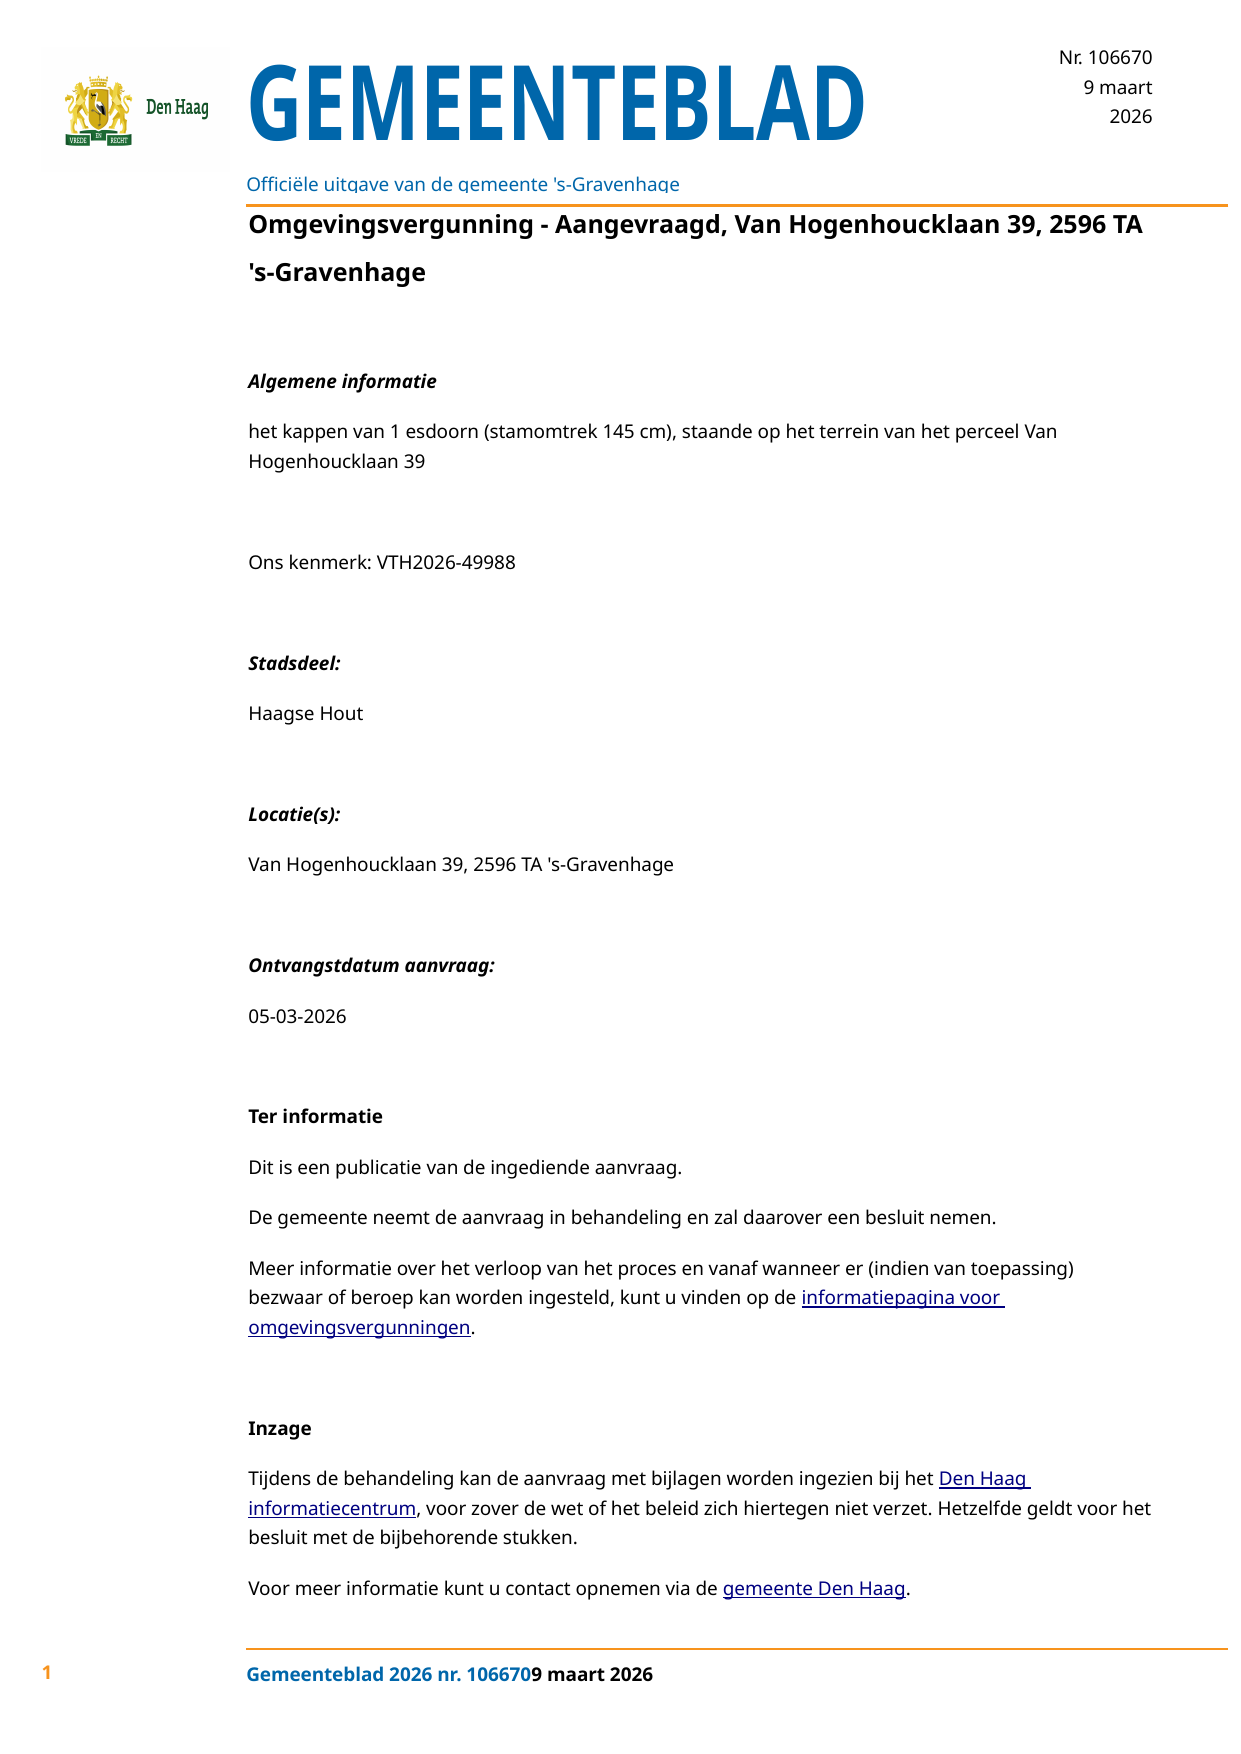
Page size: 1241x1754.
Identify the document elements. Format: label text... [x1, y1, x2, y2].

text Algemene informatie [248, 368, 1152, 394]
text Voor meer informatie kunt u contact opnemen via de gemeente Den Haag. [248, 1575, 1152, 1601]
text Dit is een publicatie van de ingediende aanvraag. [248, 1154, 1152, 1180]
text Ter informatie [248, 1104, 1152, 1129]
text Omgevingsvergunning - Aangevraagd, Van Hogenhoucklaan 39, 2596 TA 's-Gravenhage [248, 207, 1152, 288]
text Inzage [248, 1415, 1152, 1441]
text Tijdens de behandeling kan de aanvraag met bijlagen worden ingezien bij het Den Haag informatiecentrum, voor zover de wet of het beleid zich hiertegen niet verzet. Hetzelfde geldt voor het besluit met de bijbehorende stukken. [248, 1465, 1152, 1550]
text Locatie(s): [248, 801, 1152, 827]
text Ontvangstdatum aanvraag: [248, 952, 1152, 978]
text Ons kenmerk: VTH2026-49988 [248, 549, 1152, 575]
text Van Hogenhoucklaan 39, 2596 TA 's-Gravenhage [248, 852, 1152, 877]
text Stadsdeel: [248, 650, 1152, 676]
text Meer informatie over het verloop van het proces en vanaf wanneer er (indien van toepassing) bezwaar of beroep kan worden ingesteld, kunt u vinden op de informatiepagina voor omgevingsvergunningen. [248, 1255, 1152, 1340]
picture [41, 47, 231, 172]
text 05-03-2026 [248, 1003, 1152, 1029]
text Haagse Hout [248, 700, 1152, 726]
text De gemeente neemt de aanvraag in behandeling en zal daarover een besluit nemen. [248, 1204, 1152, 1230]
text het kappen van 1 esdoorn (stamomtrek 145 cm), staande op het terrein van het perceel Van Hogenhoucklaan 39 [248, 419, 1152, 474]
